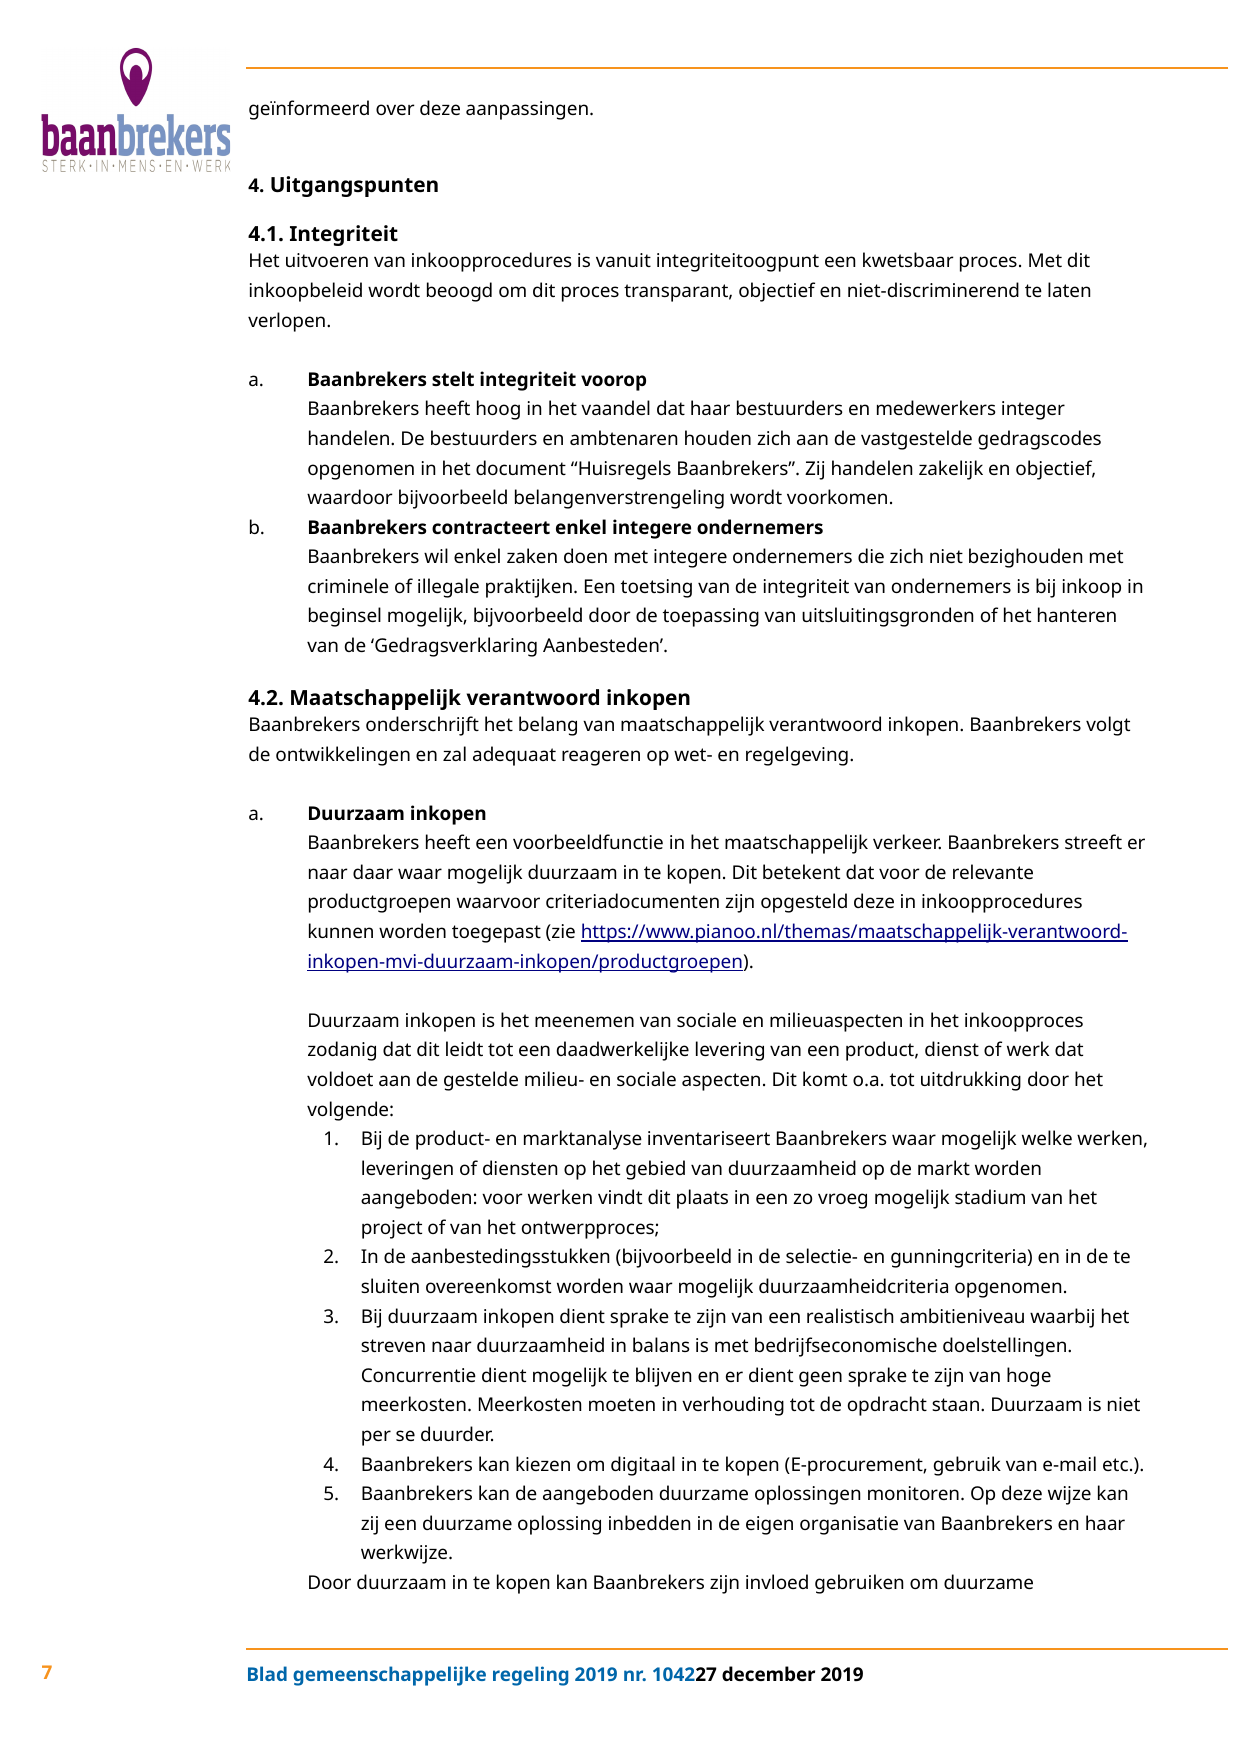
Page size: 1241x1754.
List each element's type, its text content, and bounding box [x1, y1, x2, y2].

text geïnformeerd over deze aanpassingen. [248, 95, 1152, 121]
text 4.2. Maatschappelijk verantwoord inkopen [248, 683, 1152, 711]
picture [41, 47, 231, 172]
list Baanbrekers heeft hoog in het vaandel dat haar bestuurders en medewerkers integer handelen. De bestuurders en ambtenaren houden zich aan de vastgestelde gedragscodes opgenomen in het document “Huisregels Baanbrekers”. Zij handelen zakelijk en objectief, waardoor bijvoorbeeld belangenverstrengeling wordt voorkomen. [248, 396, 1152, 510]
text 4.1. Integriteit [248, 219, 1152, 248]
list Baanbrekers contracteert enkel integere ondernemers [248, 514, 1152, 540]
list Baanbrekers kan de aangeboden duurzame oplossingen monitoren. Op deze wijze kan zij een duurzame oplossing inbedden in de eigen organisatie van Baanbrekers en haar werkwijze. [323, 1480, 1152, 1565]
list In de aanbestedingsstukken (bijvoorbeeld in de selectie- en gunningcriteria) en in de te sluiten overeenkomst worden waar mogelijk duurzaamheidcriteria opgenomen. [323, 1244, 1152, 1299]
list Baanbrekers stelt integriteit voorop [248, 366, 1152, 392]
list Baanbrekers heeft een voorbeeldfunctie in het maatschappelijk verkeer. Baanbrekers streeft er naar daar waar mogelijk duurzaam in te kopen. Dit betekent dat voor de relevante productgroepen waarvoor criteriadocumenten zijn opgesteld deze in inkoopprocedures kunnen worden toegepast (zie https://www.pianoo.nl/themas/maatschappelijk-verantwoord-inkopen-mvi-duurzaam-inkopen/productgroepen). [248, 829, 1152, 973]
text 4. Uitgangspunten [248, 170, 1152, 198]
text Het uitvoeren van inkoopprocedures is vanuit integriteitoogpunt een kwetsbaar proces. Met dit inkoopbeleid wordt beoogd om dit proces transparant, objectief en niet-discriminerend te laten verlopen. [248, 248, 1152, 333]
list Duurzaam inkopen [248, 800, 1152, 826]
list criminele of illegale praktijken. Een toetsing van de integriteit van ondernemers is bij inkoop in beginsel mogelijk, bijvoorbeeld door de toepassing van uitsluitingsgronden of het hanteren van de ‘Gedragsverklaring Aanbesteden’. [248, 573, 1152, 658]
list Baanbrekers wil enkel zaken doen met integere ondernemers die zich niet bezighouden met [248, 543, 1152, 569]
list Door duurzaam in te kopen kan Baanbrekers zijn invloed gebruiken om duurzame [248, 1569, 1152, 1595]
list Duurzaam inkopen is het meenemen van sociale en milieuaspecten in het inkoopproces zodanig dat dit leidt tot een daadwerkelijke levering van een product, dienst of werk dat voldoet aan de gestelde milieu- en sociale aspecten. Dit komt o.a. tot uitdrukking door het volgende: [248, 1007, 1152, 1121]
list Baanbrekers kan kiezen om digitaal in te kopen (E-procurement, gebruik van e-mail etc.). [323, 1451, 1152, 1476]
list Bij de product- en marktanalyse inventariseert Baanbrekers waar mogelijk welke werken, leveringen of diensten op het gebied van duurzaamheid op de markt worden aangeboden: voor werken vindt dit plaats in een zo vroeg mogelijk stadium van het project of van het ontwerpproces; [323, 1125, 1152, 1240]
list Bij duurzaam inkopen dient sprake te zijn van een realistisch ambitieniveau waarbij het streven naar duurzaamheid in balans is met bedrijfseconomische doelstellingen. Concurrentie dient mogelijk te blijven en er dient geen sprake te zijn van hoge meerkosten. Meerkosten moeten in verhouding tot de opdracht staan. Duurzaam is niet per se duurder. [323, 1303, 1152, 1447]
text Baanbrekers onderschrijft het belang van maatschappelijk verantwoord inkopen. Baanbrekers volgt de ontwikkelingen en zal adequaat reageren op wet- en regelgeving. [248, 711, 1152, 766]
